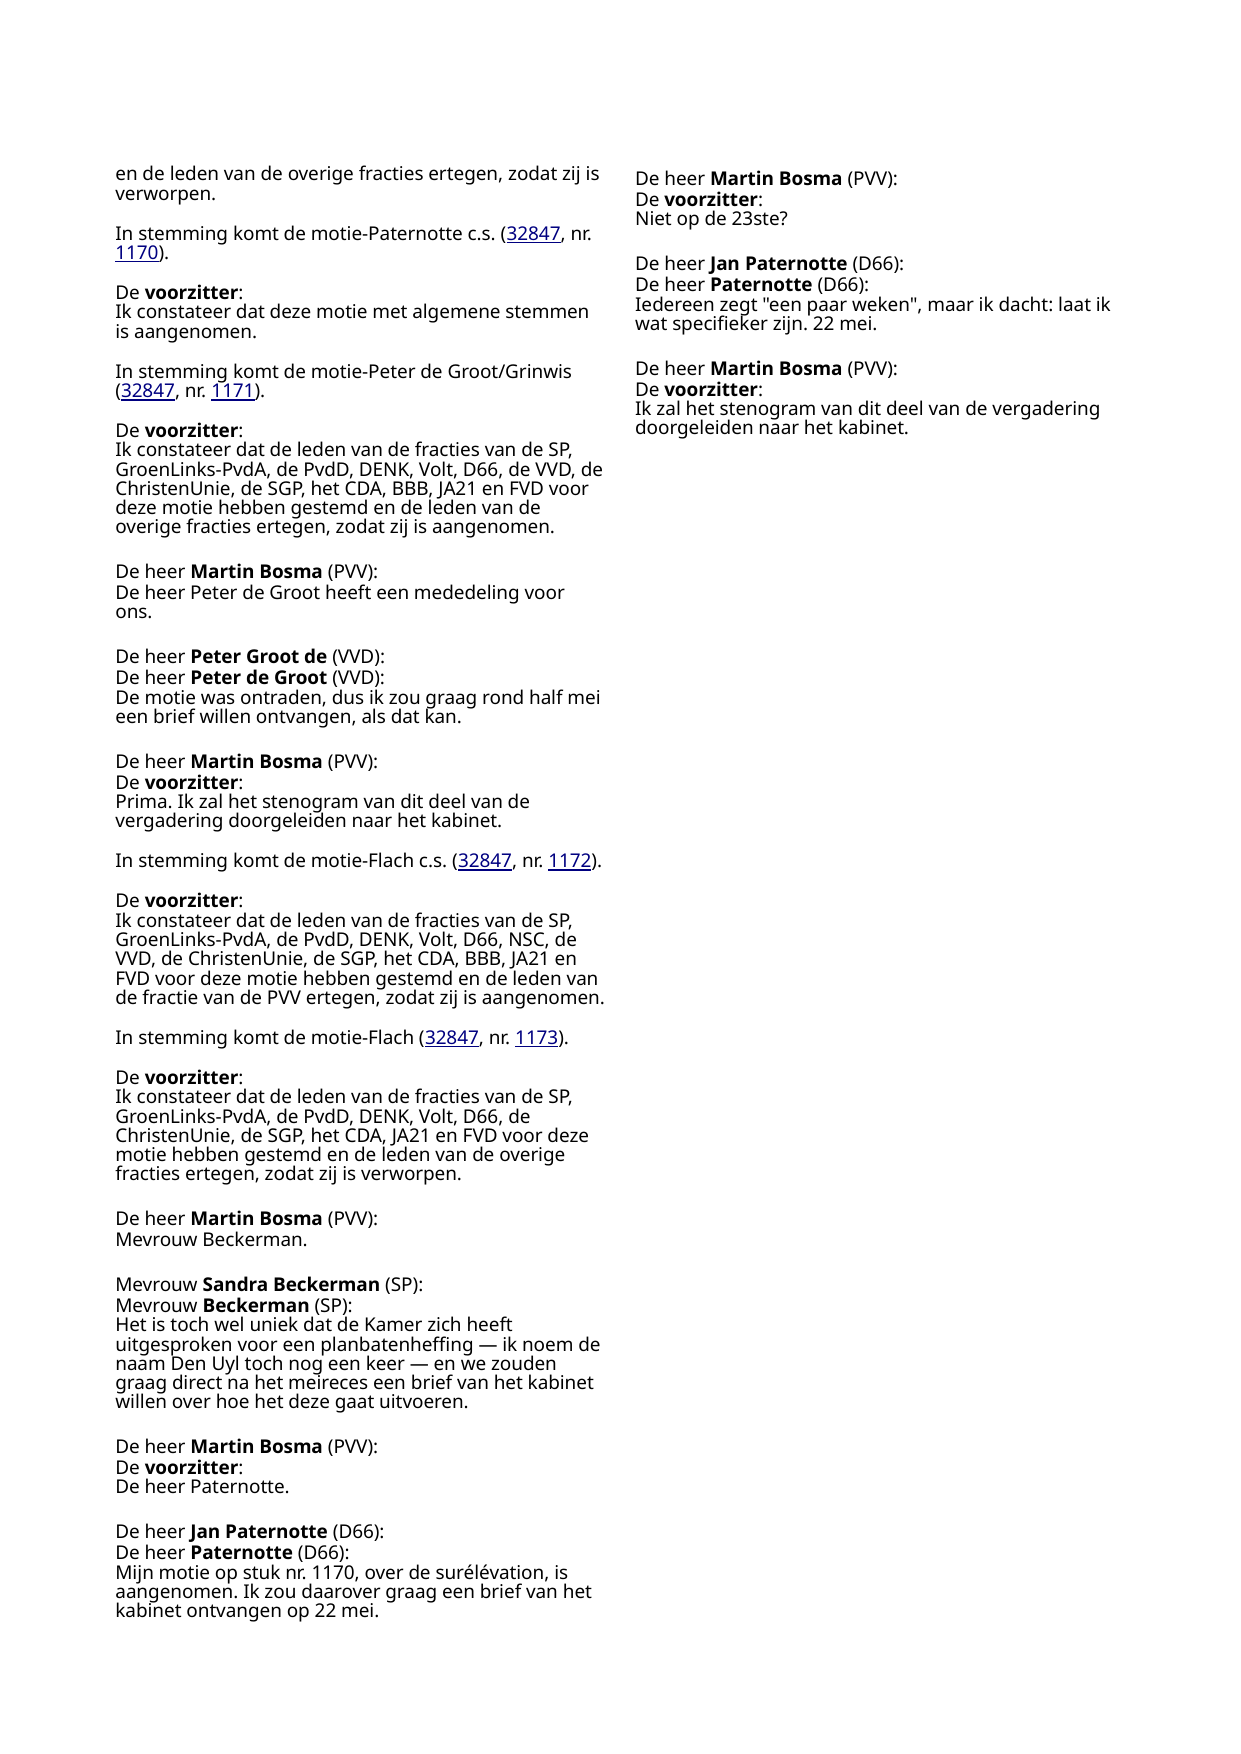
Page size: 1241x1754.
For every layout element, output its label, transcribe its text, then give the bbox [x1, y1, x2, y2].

text De heer Peter Groot de (VVD): [115, 644, 605, 669]
text De voorzitter: [115, 422, 605, 441]
text Prima. Ik zal het stenogram van dit deel van de vergadering doorgeleiden naar het kabinet. [115, 793, 605, 832]
text Mevrouw Beckerman. [115, 1231, 605, 1251]
text De heer Paternotte (D66): [115, 1544, 605, 1564]
text De heer Martin Bosma (PVV): [635, 355, 1125, 381]
text De voorzitter: [635, 191, 1125, 210]
text De heer Paternotte (D66): [635, 276, 1125, 296]
text De motie was ontraden, dus ik zou graag rond half mei een brief willen ontvangen, als dat kan. [115, 689, 605, 727]
text De voorzitter: [115, 774, 605, 793]
text De heer Martin Bosma (PVV): [635, 165, 1125, 191]
text De voorzitter: [115, 892, 605, 912]
text Mevrouw Beckerman (SP): [115, 1297, 605, 1316]
text De heer Martin Bosma (PVV): [115, 748, 605, 774]
text Ik constateer dat de leden van de fracties van de SP, GroenLinks-PvdA, de PvdD, DENK, Volt, D66, NSC, de VVD, de ChristenUnie, de SGP, het CDA, BBB, JA21 en FVD voor deze motie hebben gestemd en de leden van de fractie van de PVV ertegen, zodat zij is aangenomen. [115, 912, 605, 1008]
text Ik constateer dat de leden van de fracties van de SP, GroenLinks-PvdA, de PvdD, DENK, Volt, D66, de VVD, de ChristenUnie, de SGP, het CDA, BBB, JA21 en FVD voor deze motie hebben gestemd en de leden van de overige fracties ertegen, zodat zij is aangenomen. [115, 441, 605, 538]
text De voorzitter: [635, 381, 1125, 400]
text Ik constateer dat deze motie met algemene stemmen is aangenomen. [115, 303, 605, 342]
text De voorzitter: [115, 1459, 605, 1478]
text Mijn motie op stuk nr. 1170, over de surélévation, is aangenomen. Ik zou daarover graag een brief van het kabinet ontvangen op 22 mei. [115, 1564, 605, 1621]
text Mevrouw Sandra Beckerman (SP): [115, 1271, 605, 1297]
text De heer Martin Bosma (PVV): [115, 1206, 605, 1231]
text Ik zal het stenogram van dit deel van de vergadering doorgeleiden naar het kabinet. [635, 400, 1125, 438]
text Iedereen zegt "een paar weken", maar ik dacht: laat ik wat specifieker zijn. 22 mei. [635, 296, 1125, 334]
text De heer Martin Bosma (PVV): [115, 1433, 605, 1459]
text De heer Jan Paternotte (D66): [635, 251, 1125, 276]
text In stemming komt de motie-Peter de Groot/Grinwis (32847, nr. 1171). [115, 363, 605, 401]
text De voorzitter: [115, 284, 605, 303]
text In stemming komt de motie-Flach (32847, nr. 1173). [115, 1029, 605, 1048]
text De heer Jan Paternotte (D66): [115, 1519, 605, 1544]
text De heer Peter de Groot heeft een mededeling voor ons. [115, 584, 605, 623]
text Ik constateer dat de leden van de fracties van de SP, GroenLinks-PvdA, de PvdD, DENK, Volt, D66, de ChristenUnie, de SGP, het CDA, JA21 en FVD voor deze motie hebben gestemd en de leden van de overige fracties ertegen, zodat zij is verworpen. [115, 1088, 605, 1185]
text De voorzitter: [115, 1069, 605, 1088]
text De heer Paternotte. [115, 1478, 605, 1498]
text De heer Peter de Groot (VVD): [115, 669, 605, 689]
text De heer Martin Bosma (PVV): [115, 558, 605, 584]
text In stemming komt de motie-Paternotte c.s. (32847, nr. 1170). [115, 225, 605, 263]
text en de leden van de overige fracties ertegen, zodat zij is verworpen. [115, 165, 605, 204]
text In stemming komt de motie-Flach c.s. (32847, nr. 1172). [115, 852, 605, 872]
text Niet op de 23ste? [635, 210, 1125, 230]
text Het is toch wel uniek dat de Kamer zich heeft uitgesproken voor een planbatenheffing — ik noem de naam Den Uyl toch nog een keer — en we zouden graag direct na het meireces een brief van het kabinet willen over hoe het deze gaat uitvoeren. [115, 1316, 605, 1413]
